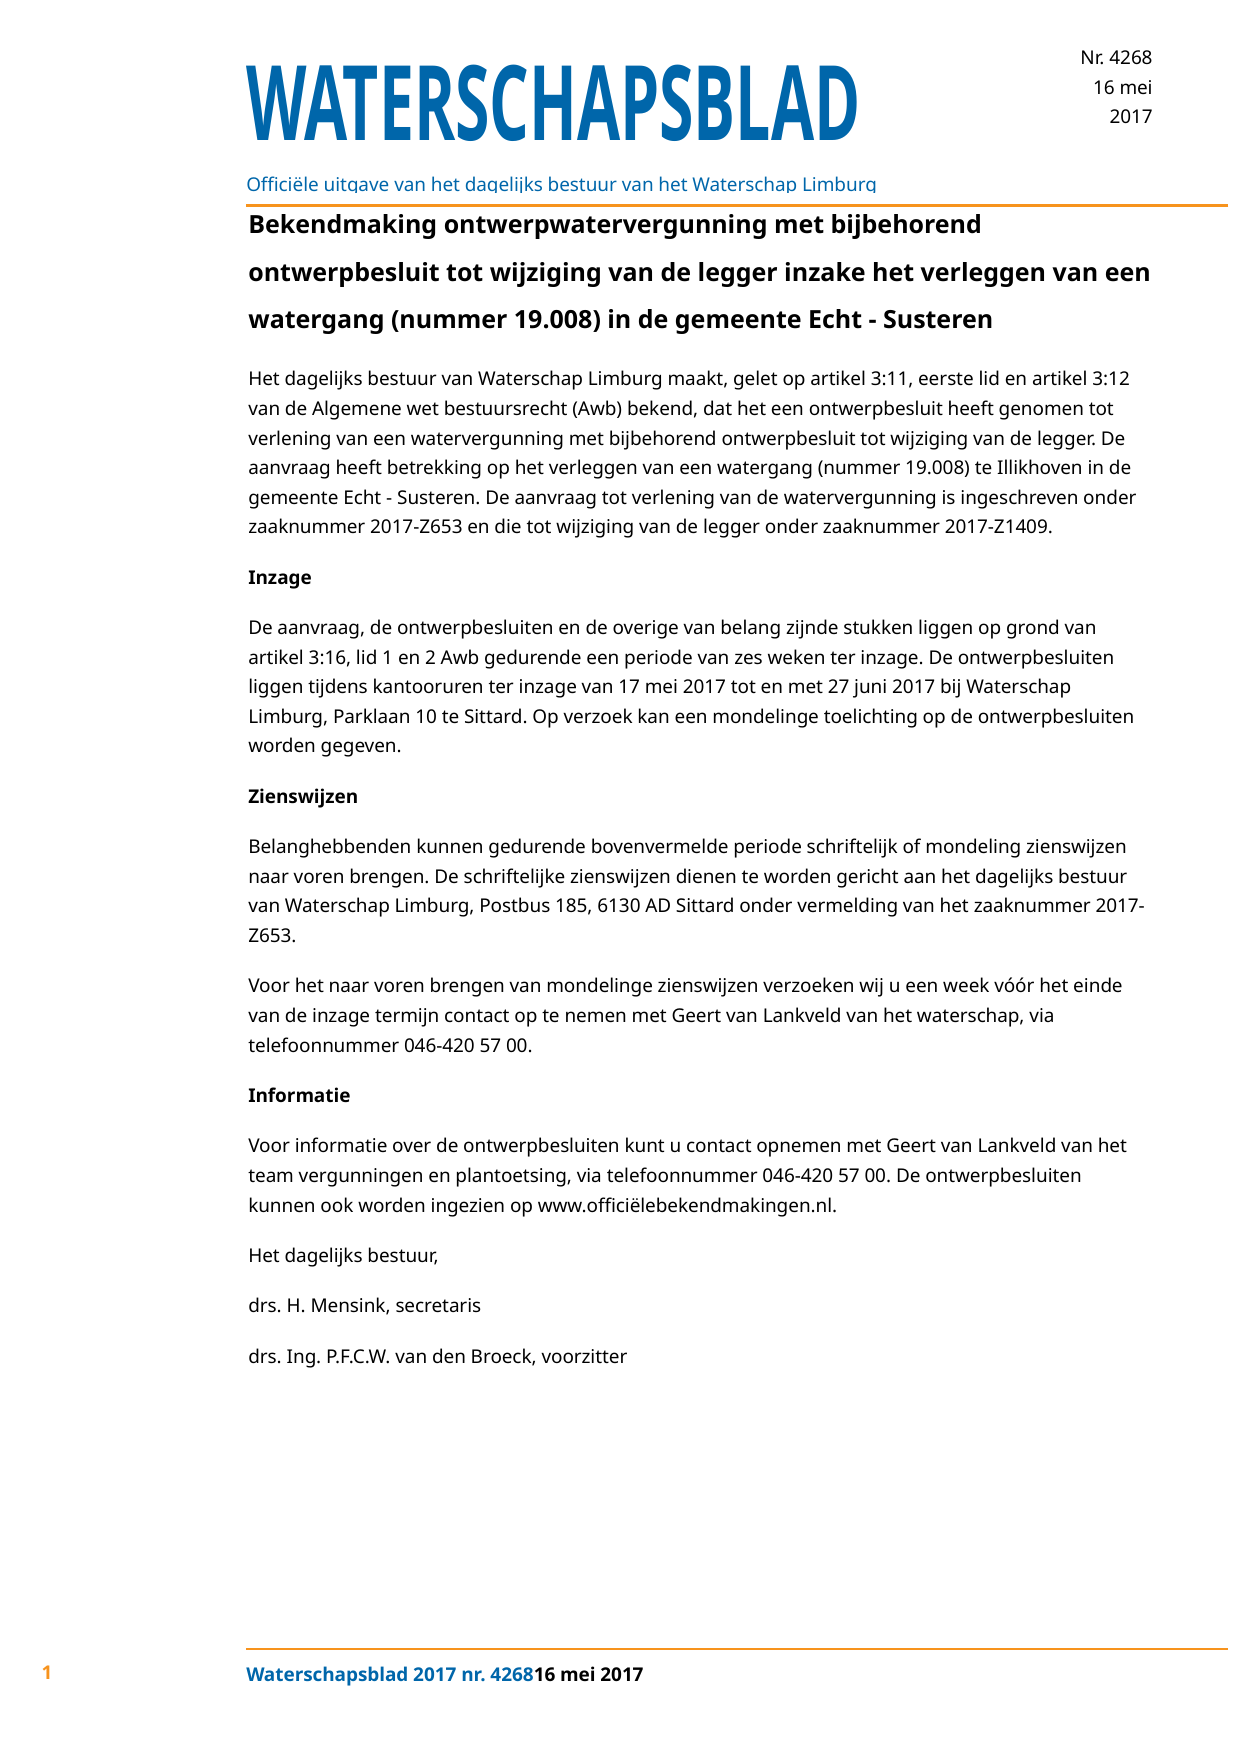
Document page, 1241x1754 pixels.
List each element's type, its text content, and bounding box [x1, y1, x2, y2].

text Voor informatie over de ontwerpbesluiten kunt u contact opnemen met Geert van Lankveld van het team vergunningen en plantoetsing, via telefoonnummer 046-420 57 00. De ontwerpbesluiten kunnen ook worden ingezien op www.officiëlebekendmakingen.nl. [248, 1133, 1152, 1217]
text Zienswijzen [248, 783, 1152, 809]
text drs. H. Mensink, secretaris [248, 1293, 1152, 1318]
text Informatie [248, 1082, 1152, 1108]
text Het dagelijks bestuur van Waterschap Limburg maakt, gelet op artikel 3:11, eerste lid en artikel 3:12 van de Algemene wet bestuursrecht (Awb) bekend, dat het een ontwerpbesluit heeft genomen tot verlening van een watervergunning met bijbehorend ontwerpbesluit tot wijziging van de legger. De aanvraag heeft betrekking op het verleggen van een watergang (nummer 19.008) te Illikhoven in de gemeente Echt - Susteren. De aanvraag tot verlening van de watervergunning is ingeschreven onder zaaknummer 2017-Z653 en die tot wijziging van de legger onder zaaknummer 2017-Z1409. [248, 366, 1152, 539]
text drs. Ing. P.F.C.W. van den Broeck, voorzitter [248, 1343, 1152, 1369]
text Belanghebbenden kunnen gedurende bovenvermelde periode schriftelijk of mondeling zienswijzen naar voren brengen. De schriftelijke zienswijzen dienen te worden gericht aan het dagelijks bestuur van Waterschap Limburg, Postbus 185, 6130 AD Sittard onder vermelding van het zaaknummer 2017-Z653. [248, 833, 1152, 948]
text Het dagelijks bestuur, [248, 1242, 1152, 1268]
text Voor het naar voren brengen van mondelinge zienswijzen verzoeken wij u een week vóór het einde van de inzage termijn contact op te nemen met Geert van Lankveld van het waterschap, via telefoonnummer 046-420 57 00. [248, 973, 1152, 1057]
text Inzage [248, 564, 1152, 589]
picture [41, 47, 231, 172]
text De aanvraag, de ontwerpbesluiten en de overige van belang zijnde stukken liggen op grond van artikel 3:16, lid 1 en 2 Awb gedurende een periode van zes weken ter inzage. De ontwerpbesluiten liggen tijdens kantooruren ter inzage van 17 mei 2017 tot en met 27 juni 2017 bij Waterschap Limburg, Parklaan 10 te Sittard. Op verzoek kan een mondelinge toelichting op de ontwerpbesluiten worden gegeven. [248, 614, 1152, 758]
text Bekendmaking ontwerpwatervergunning met bijbehorend ontwerpbesluit tot wijziging van de legger inzake het verleggen van een watergang (nummer 19.008) in de gemeente Echt - Susteren [248, 207, 1152, 336]
